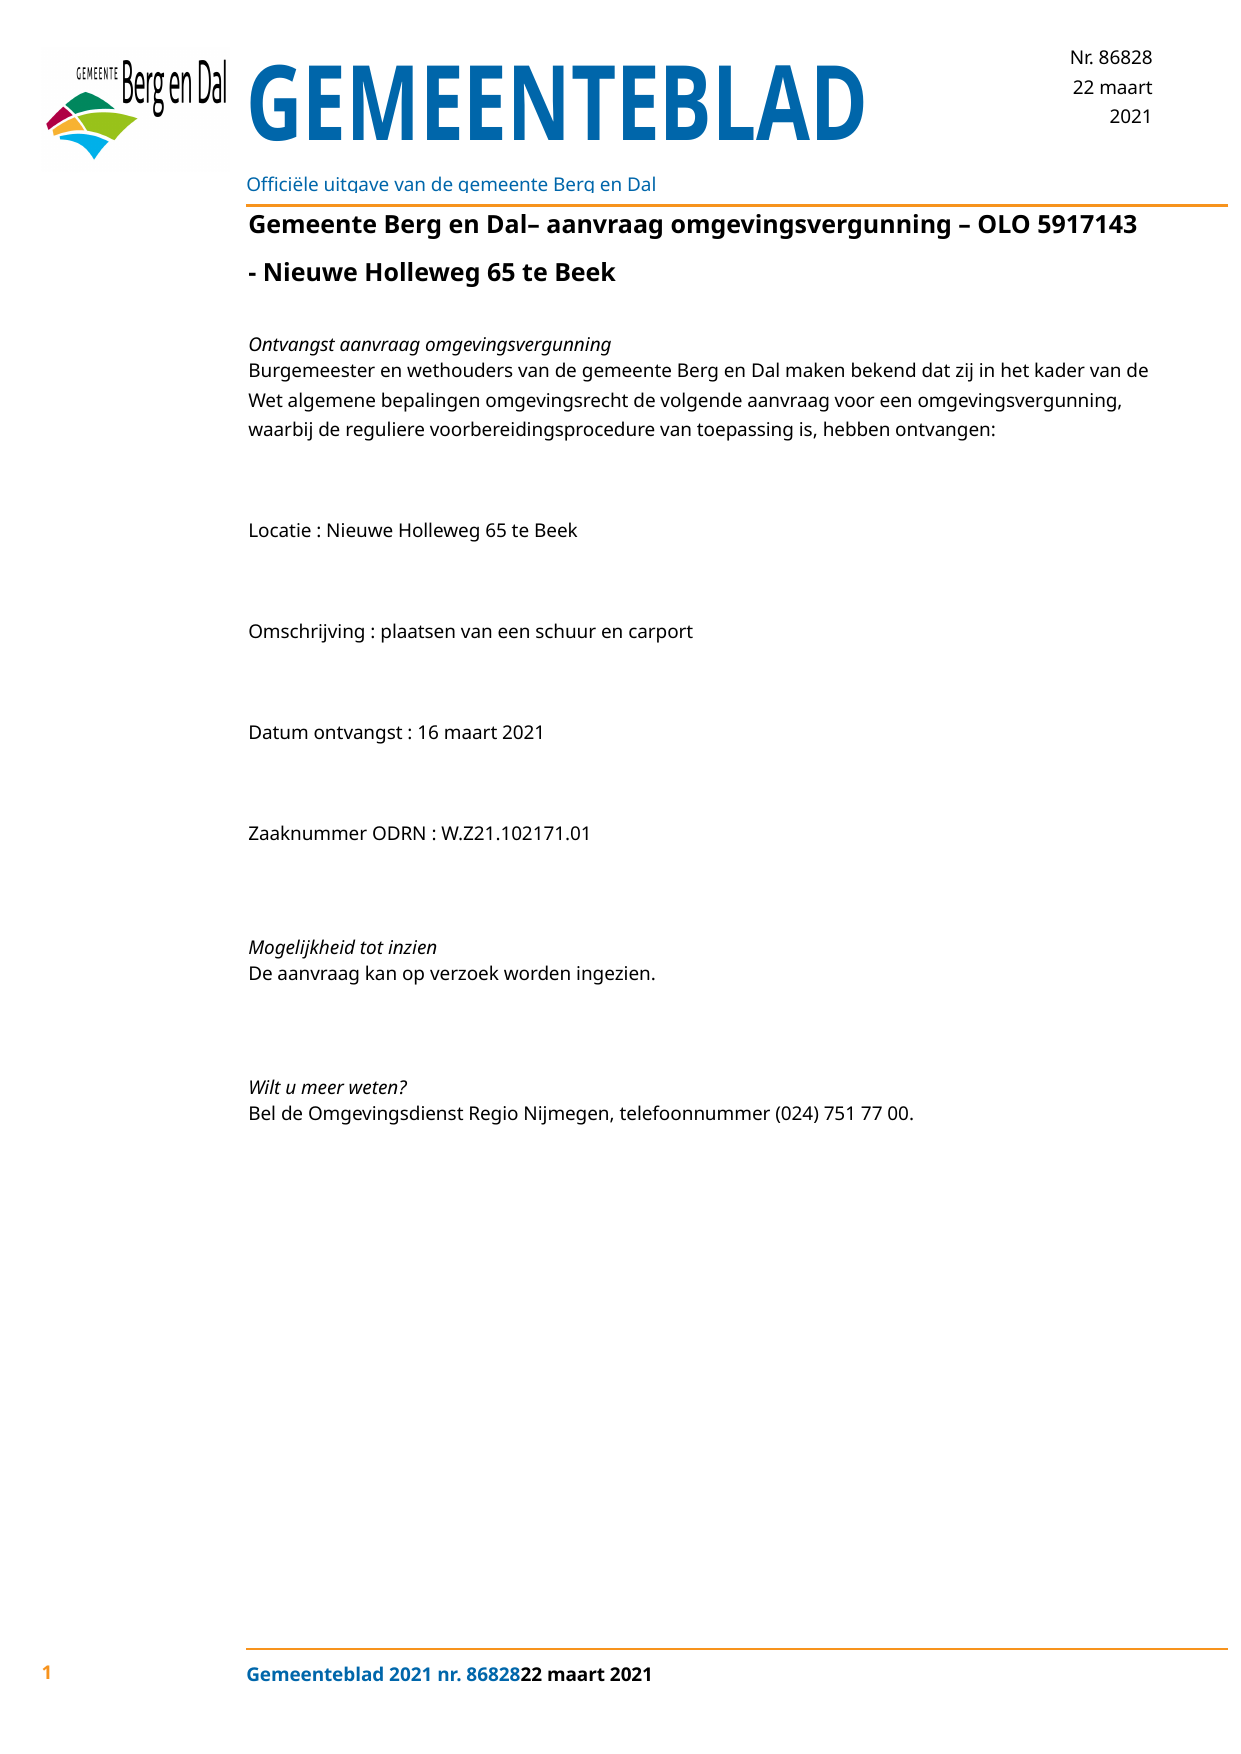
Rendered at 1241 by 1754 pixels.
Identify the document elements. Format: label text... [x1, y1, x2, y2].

text Omschrijving : plaatsen van een schuur en carport [248, 618, 1152, 644]
text Wilt u meer weten? [248, 1074, 1152, 1100]
text Bel de Omgevingsdienst Regio Nijmegen, telefoonnummer (024) 751 77 00. [248, 1100, 1152, 1126]
text Mogelijkheid tot inzien [248, 934, 1152, 960]
text Gemeente Berg en Dal– aanvraag omgevingsvergunning – OLO 5917143 - Nieuwe Holleweg 65 te Beek [248, 207, 1152, 288]
text Zaaknummer ODRN : W.Z21.102171.01 [248, 820, 1152, 845]
text Ontvangst aanvraag omgevingsvergunning [248, 331, 1152, 357]
picture [41, 47, 231, 172]
text Locatie : Nieuwe Holleweg 65 te Beek [248, 517, 1152, 543]
text Datum ontvangst : 16 maart 2021 [248, 719, 1152, 744]
text De aanvraag kan op verzoek worden ingezien. [248, 960, 1152, 986]
text Burgemeester en wethouders van de gemeente Berg en Dal maken bekend dat zij in het kader van de Wet algemene bepalingen omgevingsrecht de volgende aanvraag voor een omgevingsvergunning, waarbij de reguliere voorbereidingsprocedure van toepassing is, hebben ontvangen: [248, 357, 1152, 442]
